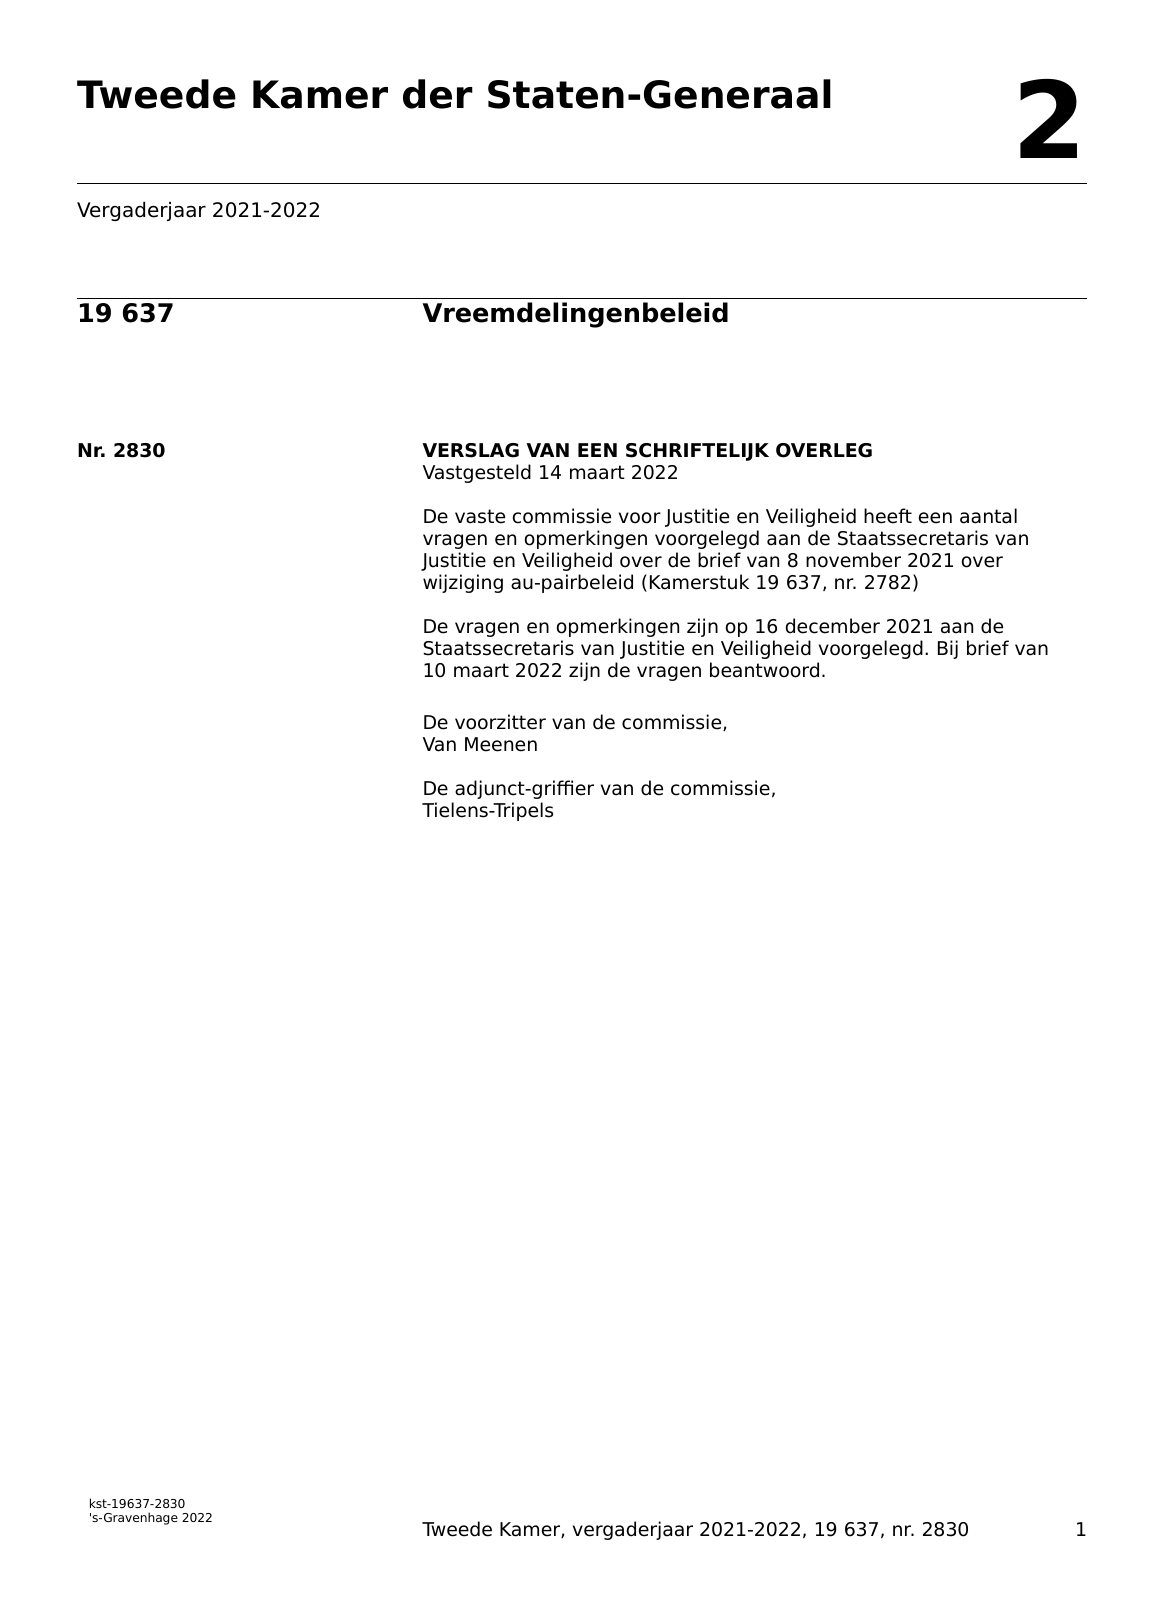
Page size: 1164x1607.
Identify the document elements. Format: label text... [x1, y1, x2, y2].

table_header 2 [886, 59, 1087, 183]
text De voorzitter van de commissie, Van Meenen [422, 712, 1087, 756]
subtitle 19 637 Vreemdelingenbeleid [77, 299, 1087, 329]
text De adjunct-griffier van de commissie, Tielens-Tripels [422, 778, 1087, 822]
subtitle Nr. 2830 VERSLAG VAN EEN SCHRIFTELIJK OVERLEG [77, 440, 1087, 462]
table_header Tweede Kamer der Staten-Generaal [77, 59, 886, 183]
text De vaste commissie voor Justitie en Veiligheid heeft een aantal vragen en opmerkingen voorgelegd aan de Staatssecretaris van Justitie en Veiligheid over de brief van 8 november 2021 over wijziging au-pairbeleid (Kamerstuk 19 637, nr. 2782) [422, 506, 1087, 594]
text De vragen en opmerkingen zijn op 16 december 2021 aan de Staatssecretaris van Justitie en Veiligheid voorgelegd. Bij brief van 10 maart 2022 zijn de vragen beantwoord. [422, 616, 1087, 682]
table_cell Vergaderjaar 2021-2022 [77, 184, 1087, 298]
text kst-19637-2830 [88, 1497, 323, 1511]
text Vastgesteld 14 maart 2022 [422, 462, 1087, 484]
text 's-Gravenhage 2022 [88, 1511, 323, 1525]
